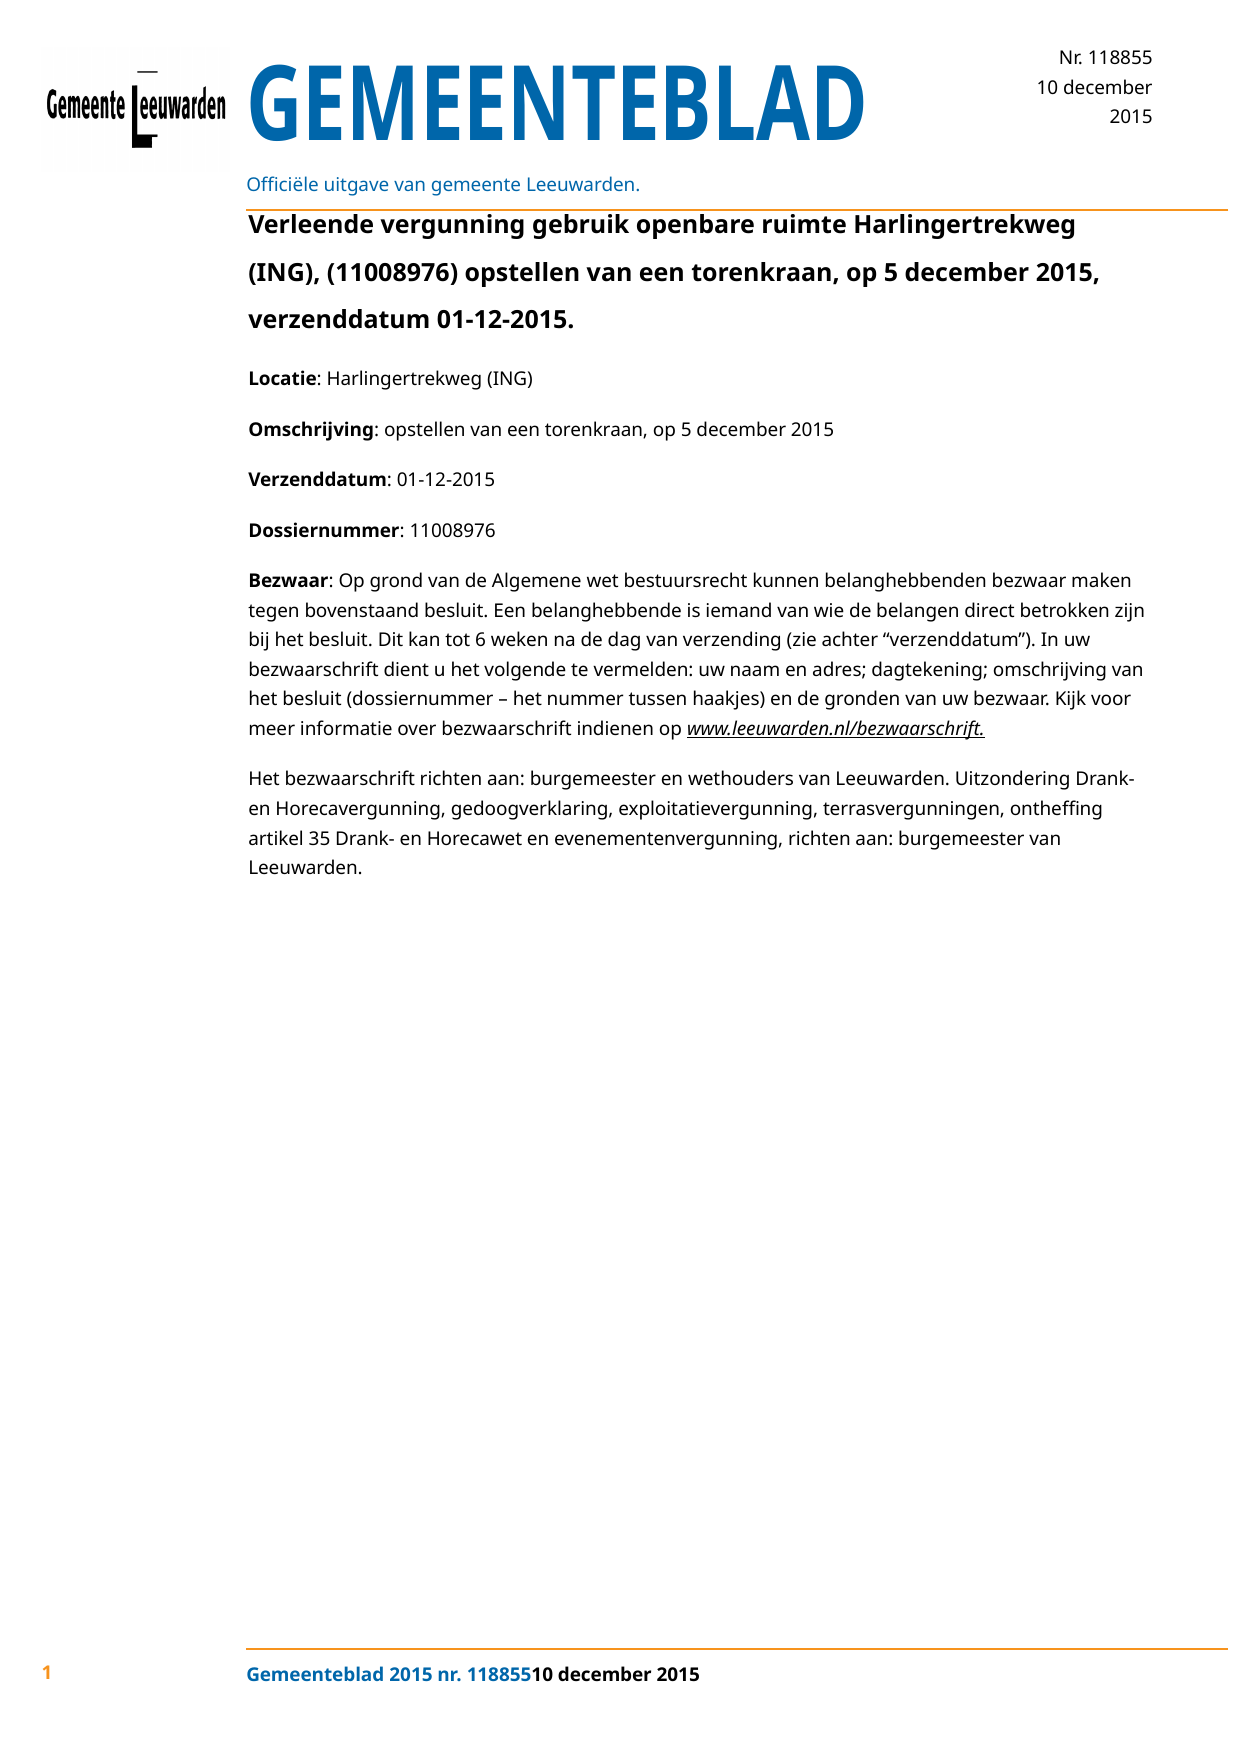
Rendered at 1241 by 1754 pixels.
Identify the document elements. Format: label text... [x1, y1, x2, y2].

text Het bezwaarschrift richten aan: burgemeester en wethouders van Leeuwarden. Uitzondering Drank- en Horecavergunning, gedoogverklaring, exploitatievergunning, terrasvergunningen, ontheffing artikel 35 Drank- en Horecawet en evenementenvergunning, richten aan: burgemeester van Leeuwarden. [248, 766, 1152, 880]
text Omschrijving: opstellen van een torenkraan, op 5 december 2015 [248, 416, 1152, 442]
text Locatie: Harlingertrekweg (ING) [248, 366, 1152, 391]
text Verleende vergunning gebruik openbare ruimte Harlingertrekweg (ING), (11008976) opstellen van een torenkraan, op 5 december 2015, verzenddatum 01-12-2015. [248, 211, 1152, 336]
text Bezwaar: Op grond van de Algemene wet bestuursrecht kunnen belanghebbenden bezwaar maken tegen bovenstaand besluit. Een belanghebbende is iemand van wie de belangen direct betrokken zijn bij het besluit. Dit kan tot 6 weken na de dag van verzending (zie achter “verzenddatum”). In uw bezwaarschrift dient u het volgende te vermelden: uw naam en adres; dagtekening; omschrijving van het besluit (dossiernummer – het nummer tussen haakjes) en de gronden van uw bezwaar. Kijk voor meer informatie over bezwaarschrift indienen op www.leeuwarden.nl/bezwaarschrift. [248, 567, 1152, 741]
picture [41, 47, 231, 172]
text Dossiernummer: 11008976 [248, 517, 1152, 542]
text Verzenddatum: 01-12-2015 [248, 466, 1152, 492]
